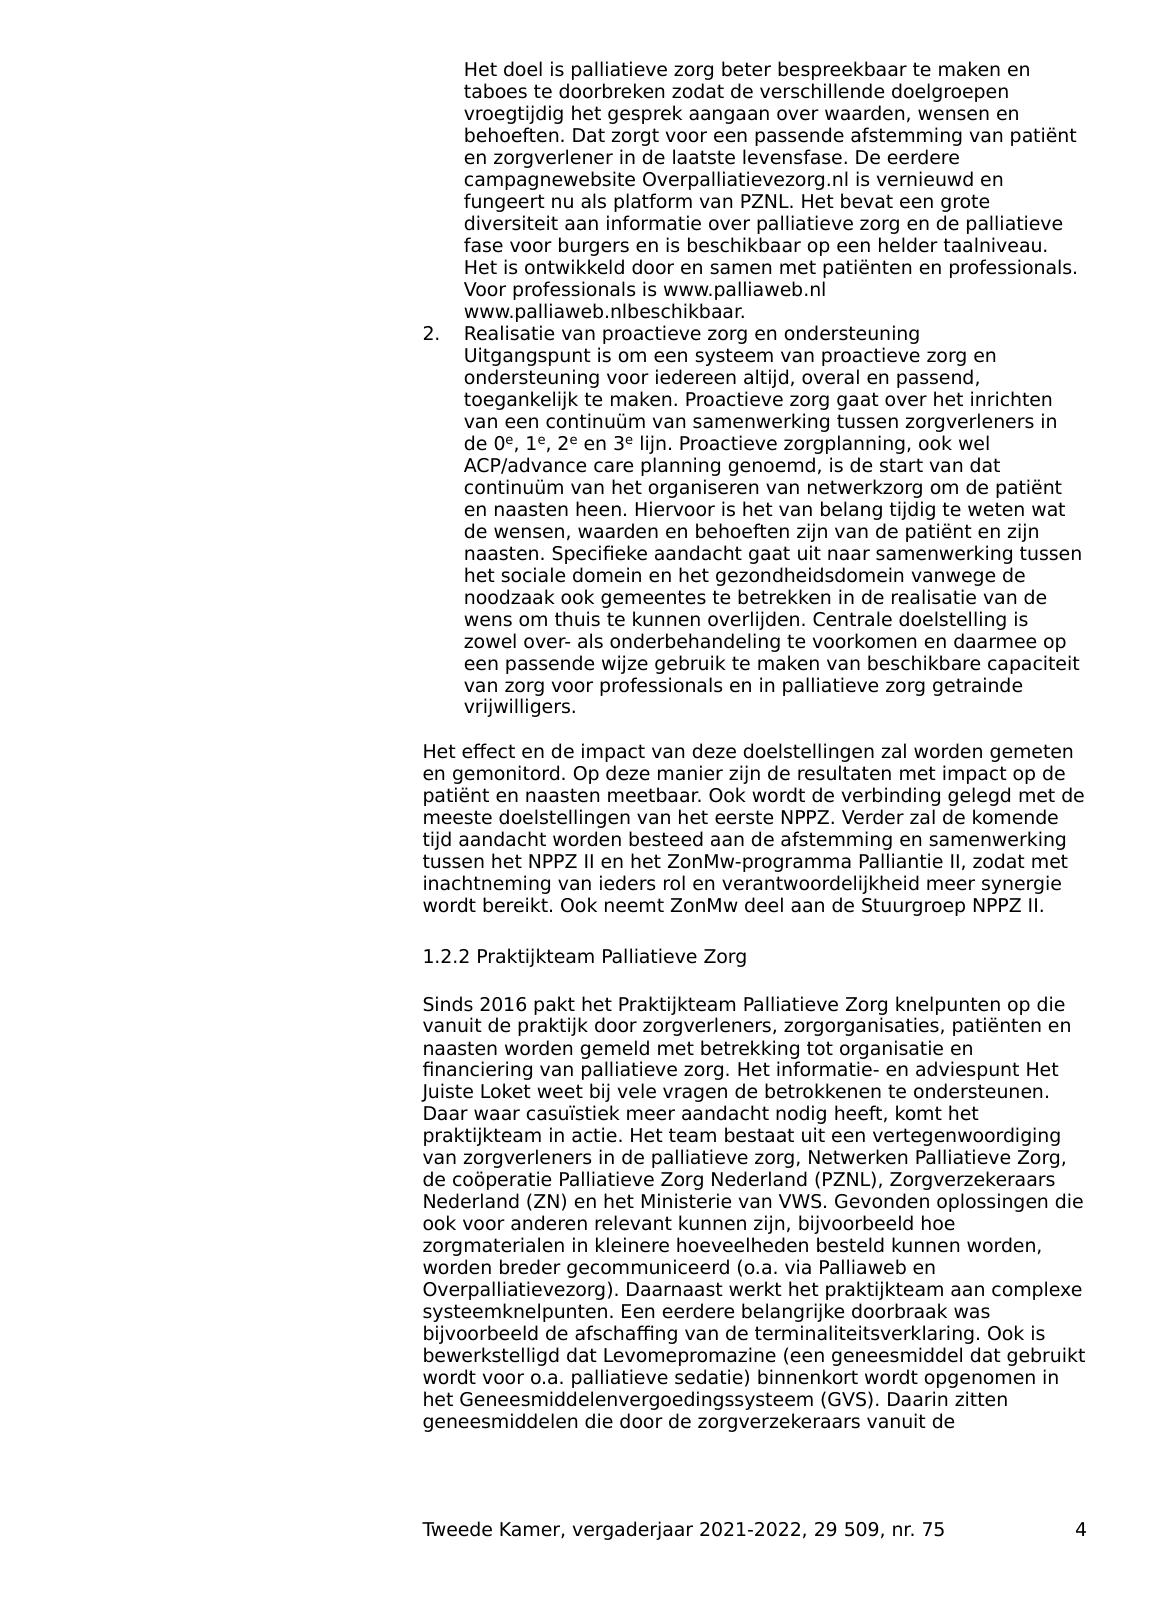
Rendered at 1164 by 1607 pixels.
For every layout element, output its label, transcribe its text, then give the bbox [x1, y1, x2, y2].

subtitle 1.2.2 Praktijkteam Palliatieve Zorg [422, 946, 1087, 968]
text Uitgangspunt is om een systeem van proactieve zorg en ondersteuning voor iedereen altijd, overal en passend, toegankelijk te maken. Proactieve zorg gaat over het inrichten van een continuüm van samenwerking tussen zorgverleners in de 0e, 1e, 2e en 3e lijn. Proactieve zorgplanning, ook wel ACP/advance care planning genoemd, is de start van dat continuüm van het organiseren van netwerkzorg om de patiënt en naasten heen. Hiervoor is het van belang tijdig te weten wat de wensen, waarden en behoeften zijn van de patiënt en zijn naasten. Specifieke aandacht gaat uit naar samenwerking tussen het sociale domein en het gezondheidsdomein vanwege de noodzaak ook gemeentes te betrekken in de realisatie van de wens om thuis te kunnen overlijden. Centrale doelstelling is zowel over- als onderbehandeling te voorkomen en daarmee op een passende wijze gebruik te maken van beschikbare capaciteit van zorg voor professionals en in palliatieve zorg getrainde vrijwilligers. [464, 345, 1087, 718]
text Sinds 2016 pakt het Praktijkteam Palliatieve Zorg knelpunten op die vanuit de praktijk door zorgverleners, zorgorganisaties, patiënten en naasten worden gemeld met betrekking tot organisatie en financiering van palliatieve zorg. Het informatie- en adviespunt Het Juiste Loket weet bij vele vragen de betrokkenen te ondersteunen. Daar waar casuïstiek meer aandacht nodig heeft, komt het praktijkteam in actie. Het team bestaat uit een vertegenwoordiging van zorgverleners in de palliatieve zorg, Netwerken Palliatieve Zorg, de coöperatie Palliatieve Zorg Nederland (PZNL), Zorgverzekeraars Nederland (ZN) en het Ministerie van VWS. Gevonden oplossingen die ook voor anderen relevant kunnen zijn, bijvoorbeeld hoe zorgmaterialen in kleinere hoeveelheden besteld kunnen worden, worden breder gecommuniceerd (o.a. via Palliaweb en Overpalliatievezorg). Daarnaast werkt het praktijkteam aan complexe systeemknelpunten. Een eerdere belangrijke doorbraak was bijvoorbeeld de afschaffing van de terminaliteitsverklaring. Ook is bewerkstelligd dat Levomepromazine (een geneesmiddel dat gebruikt wordt voor o.a. palliatieve sedatie) binnenkort wordt opgenomen in het Geneesmiddelenvergoedingssysteem (GVS). Daarin zitten geneesmiddelen die door de zorgverzekeraars vanuit de [422, 993, 1087, 1433]
text 2. Realisatie van proactieve zorg en ondersteuning [422, 323, 1087, 345]
text Het effect en de impact van deze doelstellingen zal worden gemeten en gemonitord. Op deze manier zijn de resultaten met impact op de patiënt en naasten meetbaar. Ook wordt de verbinding gelegd met de meeste doelstellingen van het eerste NPPZ. Verder zal de komende tijd aandacht worden besteed aan de afstemming en samenwerking tussen het NPPZ II en het ZonMw-programma Palliantie II, zodat met inachtneming van ieders rol en verantwoordelijkheid meer synergie wordt bereikt. Ook neemt ZonMw deel aan de Stuurgroep NPPZ II. [422, 741, 1087, 916]
text Het doel is palliatieve zorg beter bespreekbaar te maken en taboes te doorbreken zodat de verschillende doelgroepen vroegtijdig het gesprek aangaan over waarden, wensen en behoeften. Dat zorgt voor een passende afstemming van patiënt en zorgverlener in de laatste levensfase. De eerdere campagnewebsite Overpalliatievezorg.nl is vernieuwd en fungeert nu als platform van PZNL. Het bevat een grote diversiteit aan informatie over palliatieve zorg en de palliatieve fase voor burgers en is beschikbaar op een helder taalniveau. Het is ontwikkeld door en samen met patiënten en professionals. Voor professionals is www.palliaweb.nl www.palliaweb.nlbeschikbaar. [464, 59, 1087, 323]
